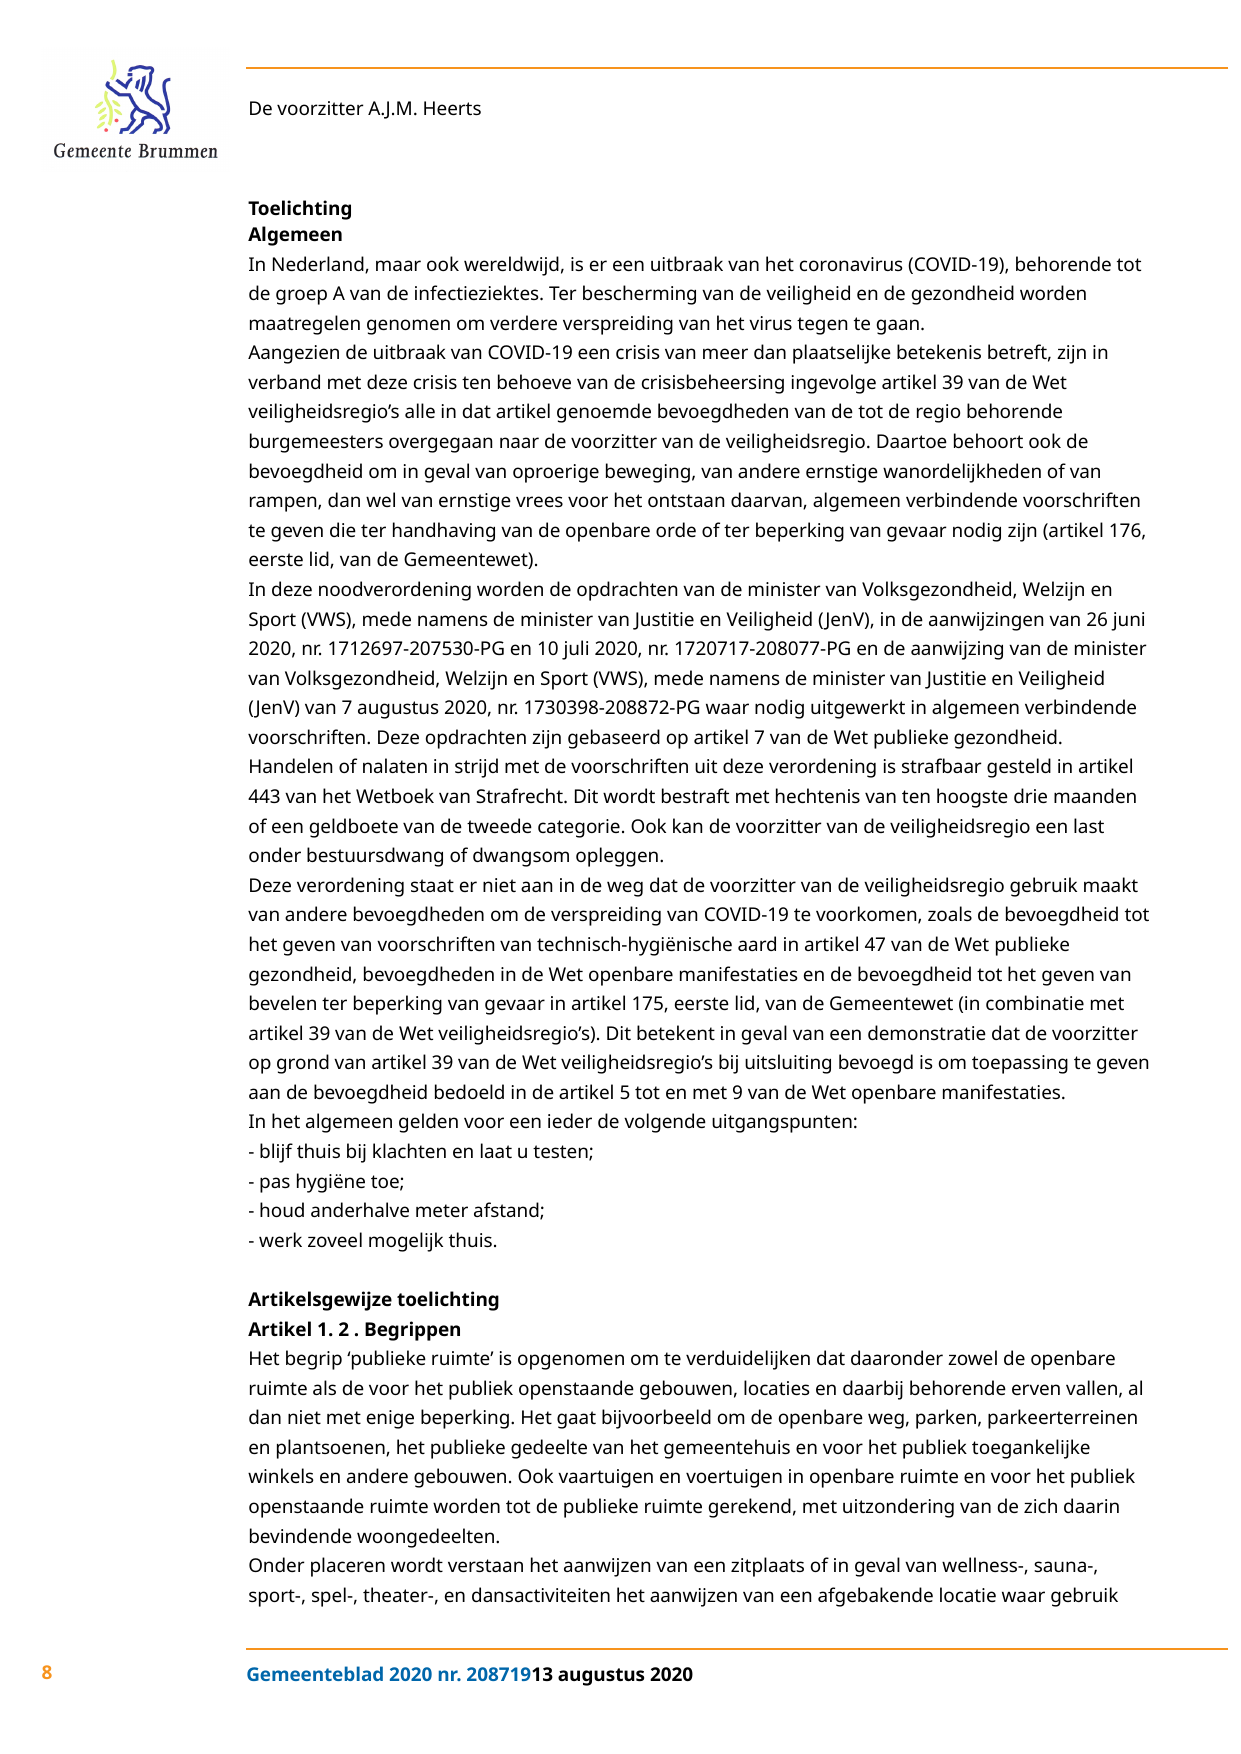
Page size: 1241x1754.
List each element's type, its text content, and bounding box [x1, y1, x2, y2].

text Toelichting [248, 193, 1152, 221]
text Onder placeren wordt verstaan het aanwijzen van een zitplaats of in geval van wellness-, sauna-, sport-, spel-, theater-, en dansactiviteiten het aanwijzen van een afgebakende locatie waar gebruik [248, 1552, 1152, 1608]
text - houd anderhalve meter afstand; [248, 1197, 1152, 1223]
text In het algemeen gelden voor een ieder de volgende uitgangspunten: [248, 1109, 1152, 1134]
text Het begrip ‘publieke ruimte’ is opgenomen om te verduidelijken dat daaronder zowel de openbare ruimte als de voor het publiek openstaande gebouwen, locaties en daarbij behorende erven vallen, al dan niet met enige beperking. Het gaat bijvoorbeeld om de openbare weg, parken, parkeerterreinen en plantsoenen, het publieke gedeelte van het gemeentehuis en voor het publiek toegankelijke winkels en andere gebouwen. Ook vaartuigen en voertuigen in openbare ruimte en voor het publiek openstaande ruimte worden tot de publieke ruimte gerekend, met uitzondering van de zich daarin bevindende woongedeelten. [248, 1345, 1152, 1549]
text Aangezien de uitbraak van COVID-19 een crisis van meer dan plaatselijke betekenis betreft, zijn in verband met deze crisis ten behoeve van de crisisbeheersing ingevolge artikel 39 van de Wet veiligheidsregio’s alle in dat artikel genoemde bevoegdheden van de tot de regio behorende burgemeesters overgegaan naar de voorzitter van de veiligheidsregio. Daartoe behoort ook de bevoegdheid om in geval van oproerige beweging, van andere ernstige wanordelijkheden of van rampen, dan wel van ernstige vrees voor het ontstaan daarvan, algemeen verbindende voorschriften te geven die ter handhaving van de openbare orde of ter beperking van gevaar nodig zijn (artikel 176, eerste lid, van de Gemeentewet). [248, 339, 1152, 572]
text Artikel 1. 2 . Begrippen [248, 1316, 1152, 1342]
picture [41, 47, 231, 172]
text De voorzitter A.J.M. Heerts [248, 95, 1152, 121]
text In deze noodverordening worden de opdrachten van de minister van Volksgezondheid, Welzijn en Sport (VWS), mede namens de minister van Justitie en Veiligheid (JenV), in de aanwijzingen van 26 juni 2020, nr. 1712697-207530-PG en 10 juli 2020, nr. 1720717-208077-PG en de aanwijzing van de minister van Volksgezondheid, Welzijn en Sport (VWS), mede namens de minister van Justitie en Veiligheid (JenV) van 7 augustus 2020, nr. 1730398-208872-PG waar nodig uitgewerkt in algemeen verbindende voorschriften. Deze opdrachten zijn gebaseerd op artikel 7 van de Wet publieke gezondheid. [248, 576, 1152, 750]
text - werk zoveel mogelijk thuis. [248, 1227, 1152, 1253]
text - blijf thuis bij klachten en laat u testen; [248, 1138, 1152, 1164]
text In Nederland, maar ook wereldwijd, is er een uitbraak van het coronavirus (COVID-19), behorende tot de groep A van de infectieziektes. Ter bescherming van de veiligheid en de gezondheid worden maatregelen genomen om verdere verspreiding van het virus tegen te gaan. [248, 251, 1152, 336]
text Handelen of nalaten in strijd met de voorschriften uit deze verordening is strafbaar gesteld in artikel 443 van het Wetboek van Strafrecht. Dit wordt bestraft met hechtenis van ten hoogste drie maanden of een geldboete van de tweede categorie. Ook kan de voorzitter van de veiligheidsregio een last onder bestuursdwang of dwangsom opleggen. [248, 754, 1152, 868]
text Deze verordening staat er niet aan in de weg dat de voorzitter van de veiligheidsregio gebruik maakt van andere bevoegdheden om de verspreiding van COVID-19 te voorkomen, zoals de bevoegdheid tot het geven van voorschriften van technisch-hygiënische aard in artikel 47 van de Wet publieke gezondheid, bevoegdheden in de Wet openbare manifestaties en de bevoegdheid tot het geven van bevelen ter beperking van gevaar in artikel 175, eerste lid, van de Gemeentewet (in combinatie met artikel 39 van de Wet veiligheidsregio’s). Dit betekent in geval van een demonstratie dat de voorzitter op grond van artikel 39 van de Wet veiligheidsregio’s bij uitsluiting bevoegd is om toepassing te geven aan de bevoegdheid bedoeld in de artikel 5 tot en met 9 van de Wet openbare manifestaties. [248, 872, 1152, 1105]
text - pas hygiëne toe; [248, 1168, 1152, 1194]
text Algemeen [248, 221, 1152, 247]
text Artikelsgewijze toelichting [248, 1286, 1152, 1312]
